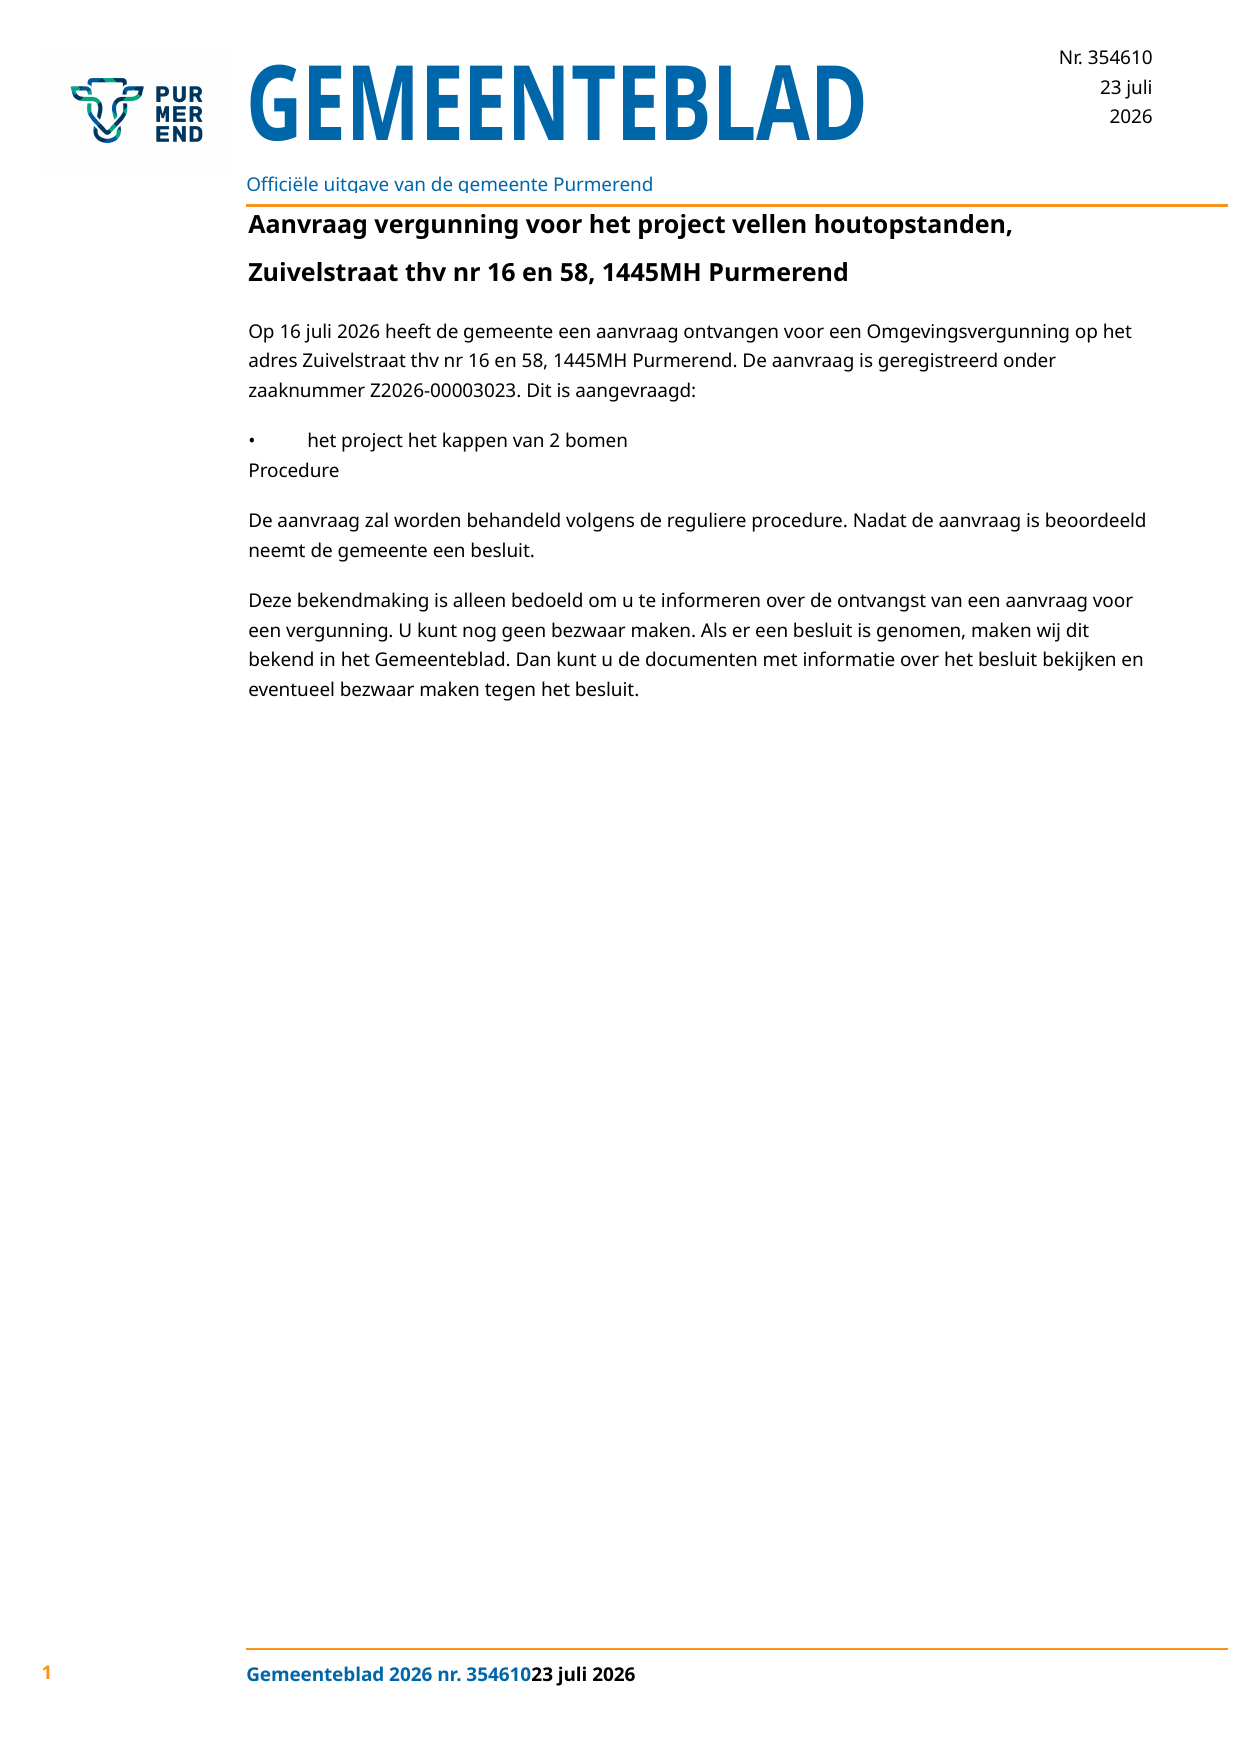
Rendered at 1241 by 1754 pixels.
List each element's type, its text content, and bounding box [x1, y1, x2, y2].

text Aanvraag vergunning voor het project vellen houtopstanden, Zuivelstraat thv nr 16 en 58, 1445MH Purmerend [248, 207, 1152, 288]
picture [41, 47, 231, 172]
text Op 16 juli 2026 heeft de gemeente een aanvraag ontvangen voor een Omgevingsvergunning op het adres Zuivelstraat thv nr 16 en 58, 1445MH Purmerend. De aanvraag is geregistreerd onder zaaknummer Z2026-00003023. Dit is aangevraagd: [248, 318, 1152, 403]
text De aanvraag zal worden behandeld volgens de reguliere procedure. Nadat de aanvraag is beoordeeld neemt de gemeente een besluit. [248, 507, 1152, 563]
list het project het kappen van 2 bomen [248, 427, 1152, 453]
text Deze bekendmaking is alleen bedoeld om u te informeren over de ontvangst van een aanvraag voor een vergunning. U kunt nog geen bezwaar maken. Als er een besluit is genomen, maken wij dit bekend in het Gemeenteblad. Dan kunt u de documenten met informatie over het besluit bekijken en eventueel bezwaar maken tegen het besluit. [248, 587, 1152, 702]
text Procedure [248, 457, 1152, 483]
